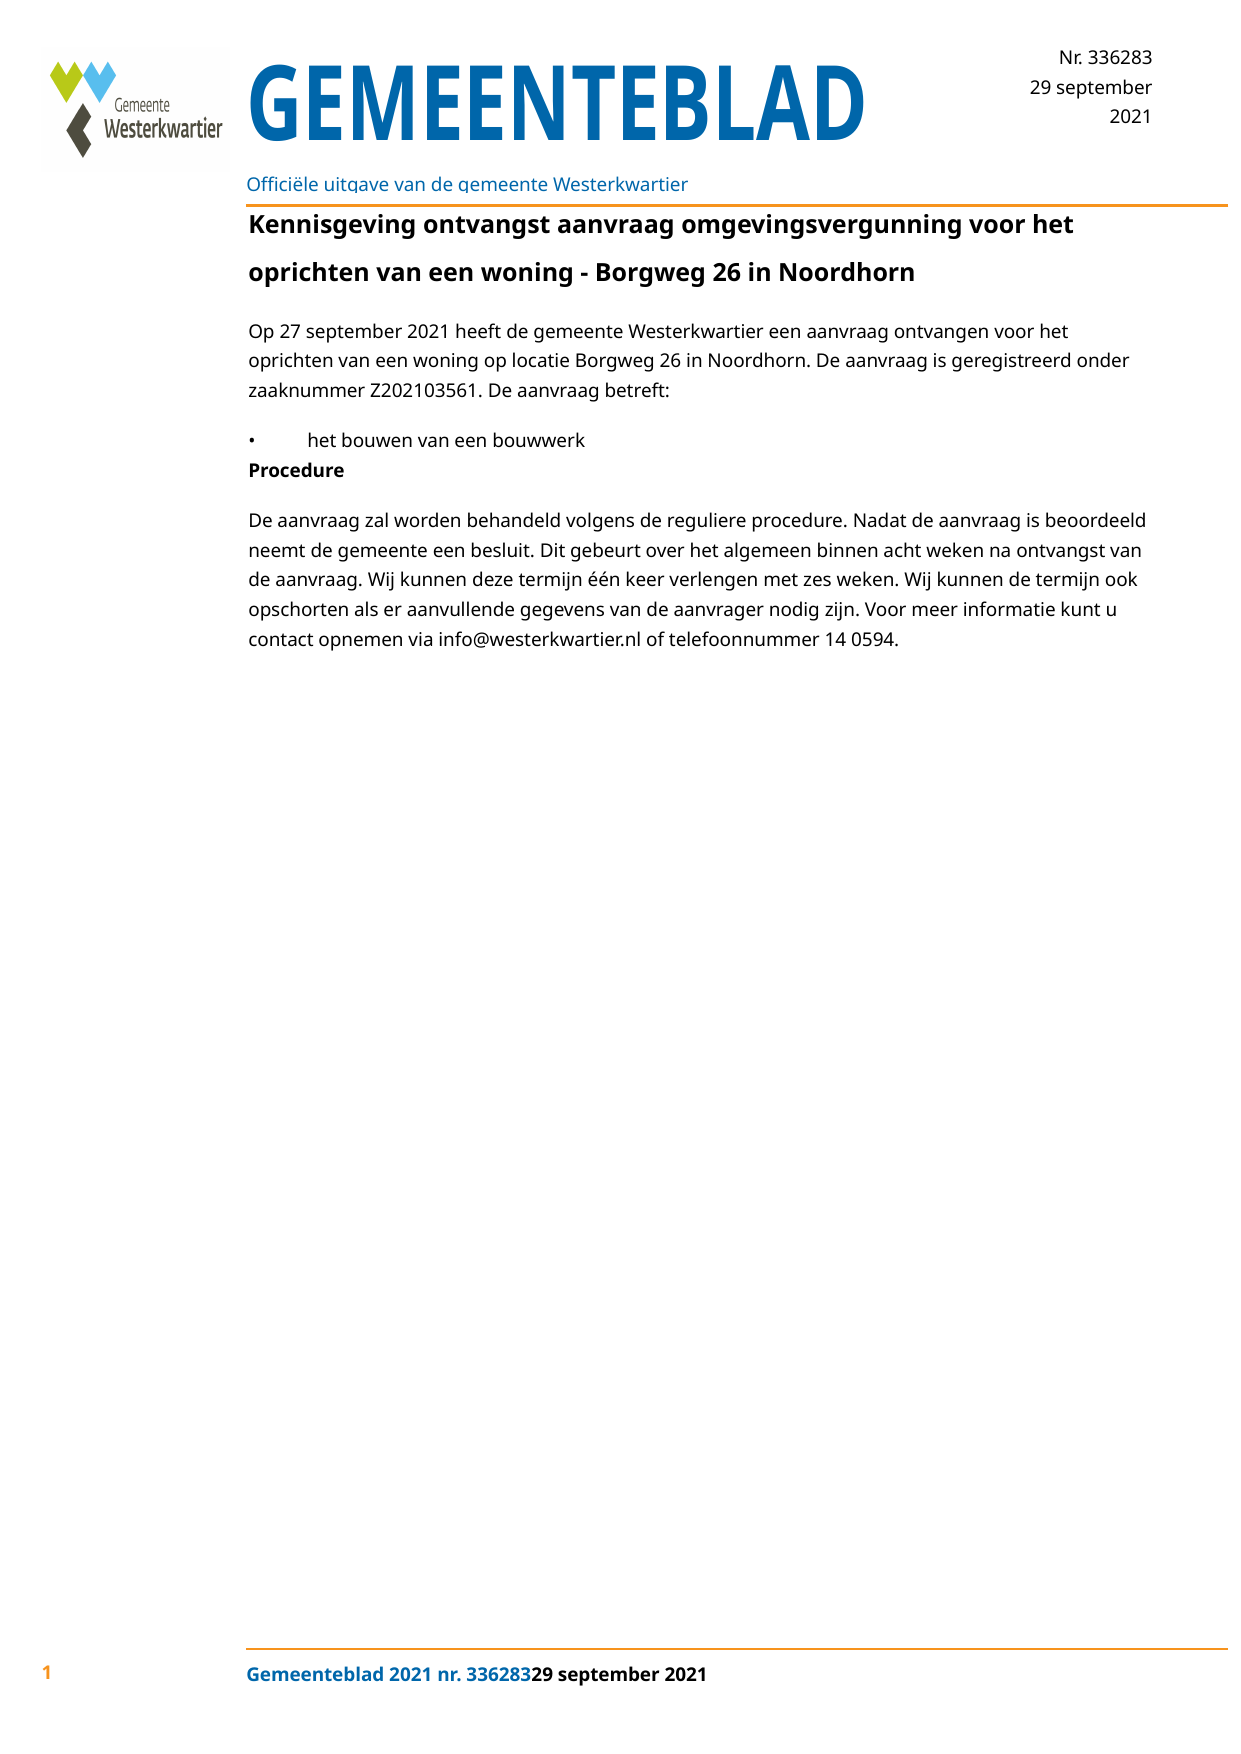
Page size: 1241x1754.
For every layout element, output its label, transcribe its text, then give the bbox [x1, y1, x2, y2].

text Op 27 september 2021 heeft de gemeente Westerkwartier een aanvraag ontvangen voor het oprichten van een woning op locatie Borgweg 26 in Noordhorn. De aanvraag is geregistreerd onder zaaknummer Z202103561. De aanvraag betreft: [248, 318, 1152, 403]
text Procedure [248, 457, 1152, 483]
list het bouwen van een bouwwerk [248, 427, 1152, 453]
picture [41, 47, 231, 172]
text Kennisgeving ontvangst aanvraag omgevingsvergunning voor het oprichten van een woning - Borgweg 26 in Noordhorn [248, 207, 1152, 288]
text De aanvraag zal worden behandeld volgens de reguliere procedure. Nadat de aanvraag is beoordeeld neemt de gemeente een besluit. Dit gebeurt over het algemeen binnen acht weken na ontvangst van de aanvraag. Wij kunnen deze termijn één keer verlengen met zes weken. Wij kunnen de termijn ook opschorten als er aanvullende gegevens van de aanvrager nodig zijn. Voor meer informatie kunt u contact opnemen via info@westerkwartier.nl of telefoonnummer 14 0594. [248, 507, 1152, 652]
